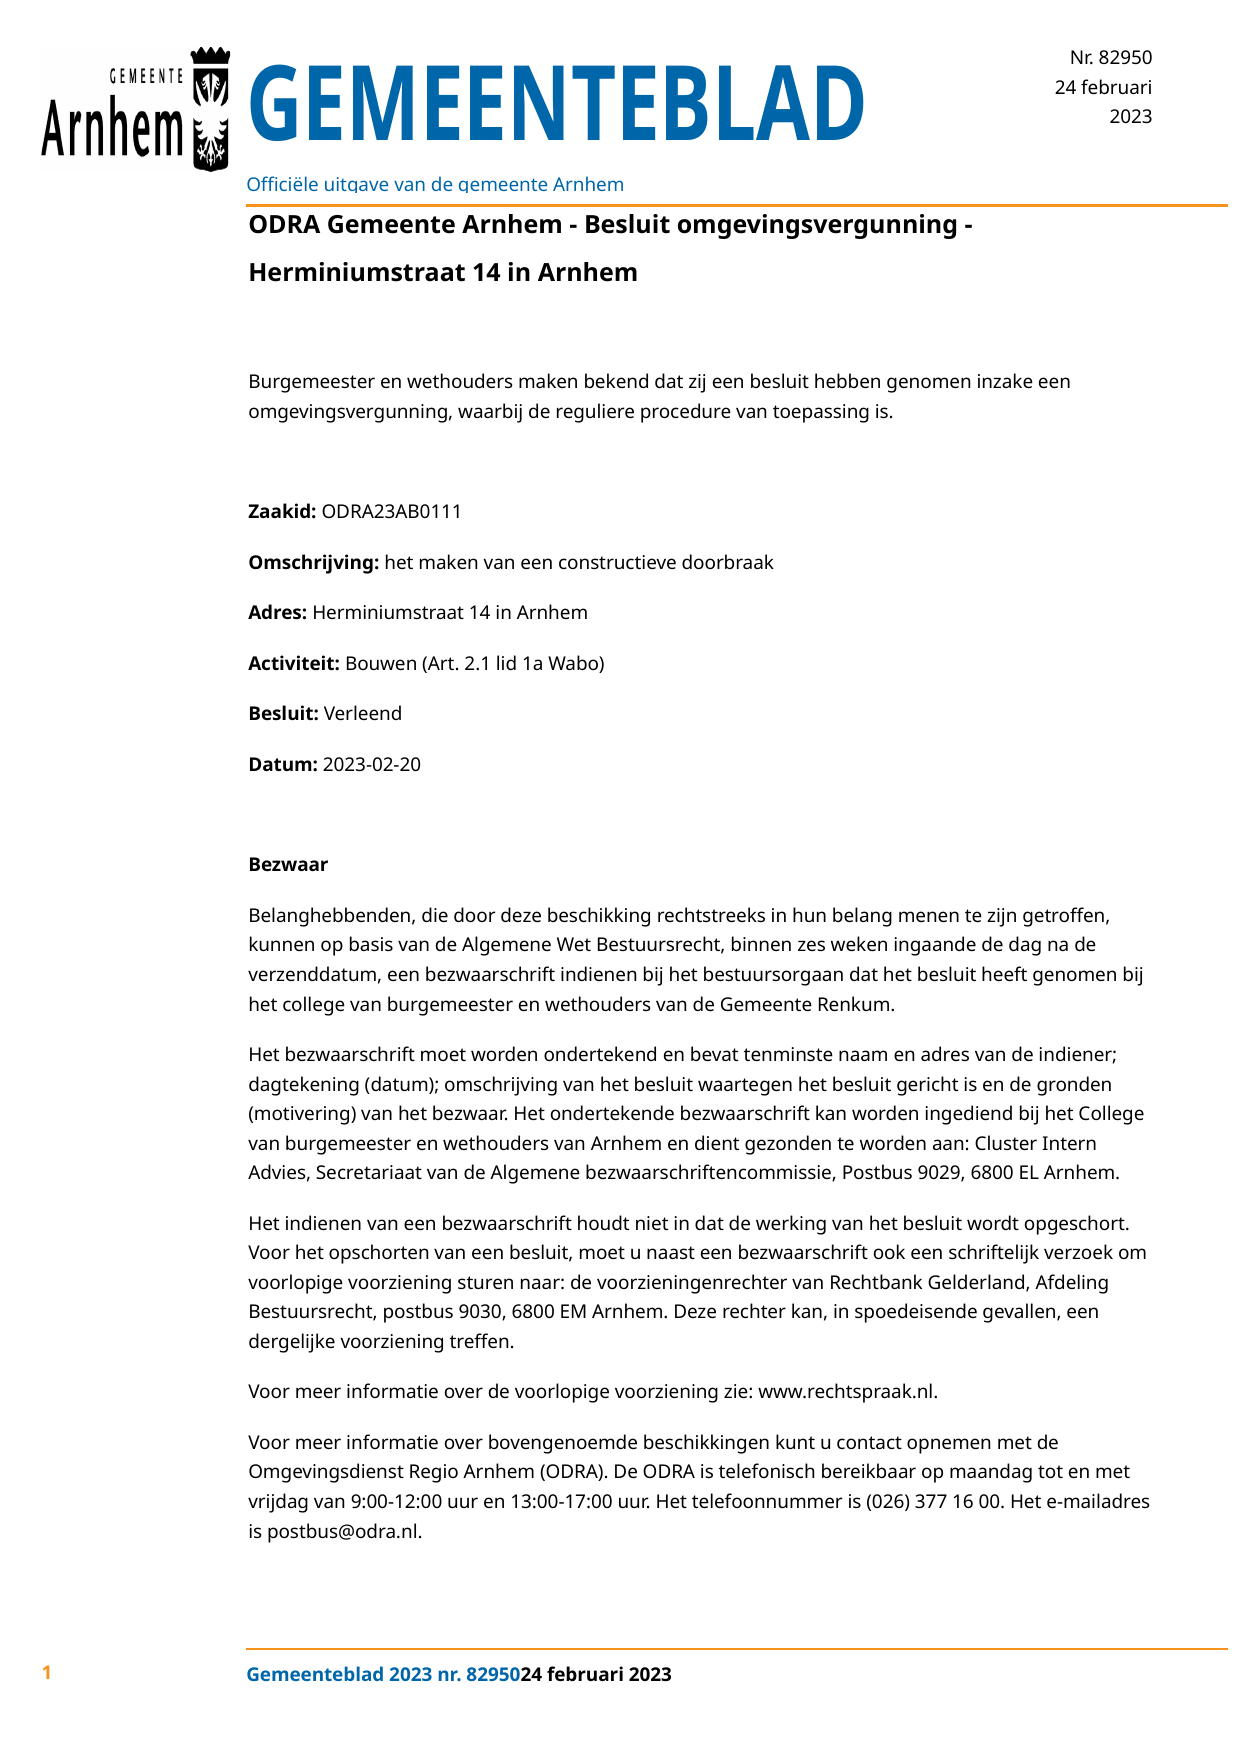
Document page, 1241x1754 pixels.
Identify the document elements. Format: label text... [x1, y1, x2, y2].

text Adres: Herminiumstraat 14 in Arnhem [248, 599, 1152, 625]
text ODRA Gemeente Arnhem - Besluit omgevingsvergunning - Herminiumstraat 14 in Arnhem [248, 207, 1152, 288]
text Voor meer informatie over bovengenoemde beschikkingen kunt u contact opnemen met de Omgevingsdienst Regio Arnhem (ODRA). De ODRA is telefonisch bereikbaar op maandag tot en met vrijdag van 9:00-12:00 uur en 13:00-17:00 uur. Het telefoonnummer is (026) 377 16 00. Het e-mailadres is postbus@odra.nl. [248, 1429, 1152, 1544]
text Belanghebbenden, die door deze beschikking rechtstreeks in hun belang menen te zijn getroffen, kunnen op basis van de Algemene Wet Bestuursrecht, binnen zes weken ingaande de dag na de verzenddatum, een bezwaarschrift indienen bij het bestuursorgaan dat het besluit heeft genomen bij het college van burgemeester en wethouders van de Gemeente Renkum. [248, 902, 1152, 1017]
text Het indienen van een bezwaarschrift houdt niet in dat de werking van het besluit wordt opgeschort. Voor het opschorten van een besluit, moet u naast een bezwaarschrift ook een schriftelijk verzoek om voorlopige voorziening sturen naar: de voorzieningenrechter van Rechtbank Gelderland, Afdeling Bestuursrecht, postbus 9030, 6800 EM Arnhem. Deze rechter kan, in spoedeisende gevallen, een dergelijke voorziening treffen. [248, 1210, 1152, 1354]
text Zaakid: ODRA23AB0111 [248, 499, 1152, 524]
text Omschrijving: het maken van een constructieve doorbraak [248, 549, 1152, 575]
text Besluit: Verleend [248, 700, 1152, 726]
text Bezwaar [248, 852, 1152, 877]
picture [41, 47, 231, 172]
text Activiteit: Bouwen (Art. 2.1 lid 1a Wabo) [248, 650, 1152, 676]
text Burgemeester en wethouders maken bekend dat zij een besluit hebben genomen inzake een omgevingsvergunning, waarbij de reguliere procedure van toepassing is. [248, 368, 1152, 424]
text Voor meer informatie over de voorlopige voorziening zie: www.rechtspraak.nl. [248, 1379, 1152, 1404]
text Datum: 2023-02-20 [248, 751, 1152, 777]
text Het bezwaarschrift moet worden ondertekend en bevat tenminste naam en adres van de indiener; dagtekening (datum); omschrijving van het besluit waartegen het besluit gericht is en de gronden (motivering) van het bezwaar. Het ondertekende bezwaarschrift kan worden ingediend bij het College van burgemeester en wethouders van Arnhem en dient gezonden te worden aan: Cluster Intern Advies, Secretariaat van de Algemene bezwaarschriftencommissie, Postbus 9029, 6800 EL Arnhem. [248, 1041, 1152, 1185]
